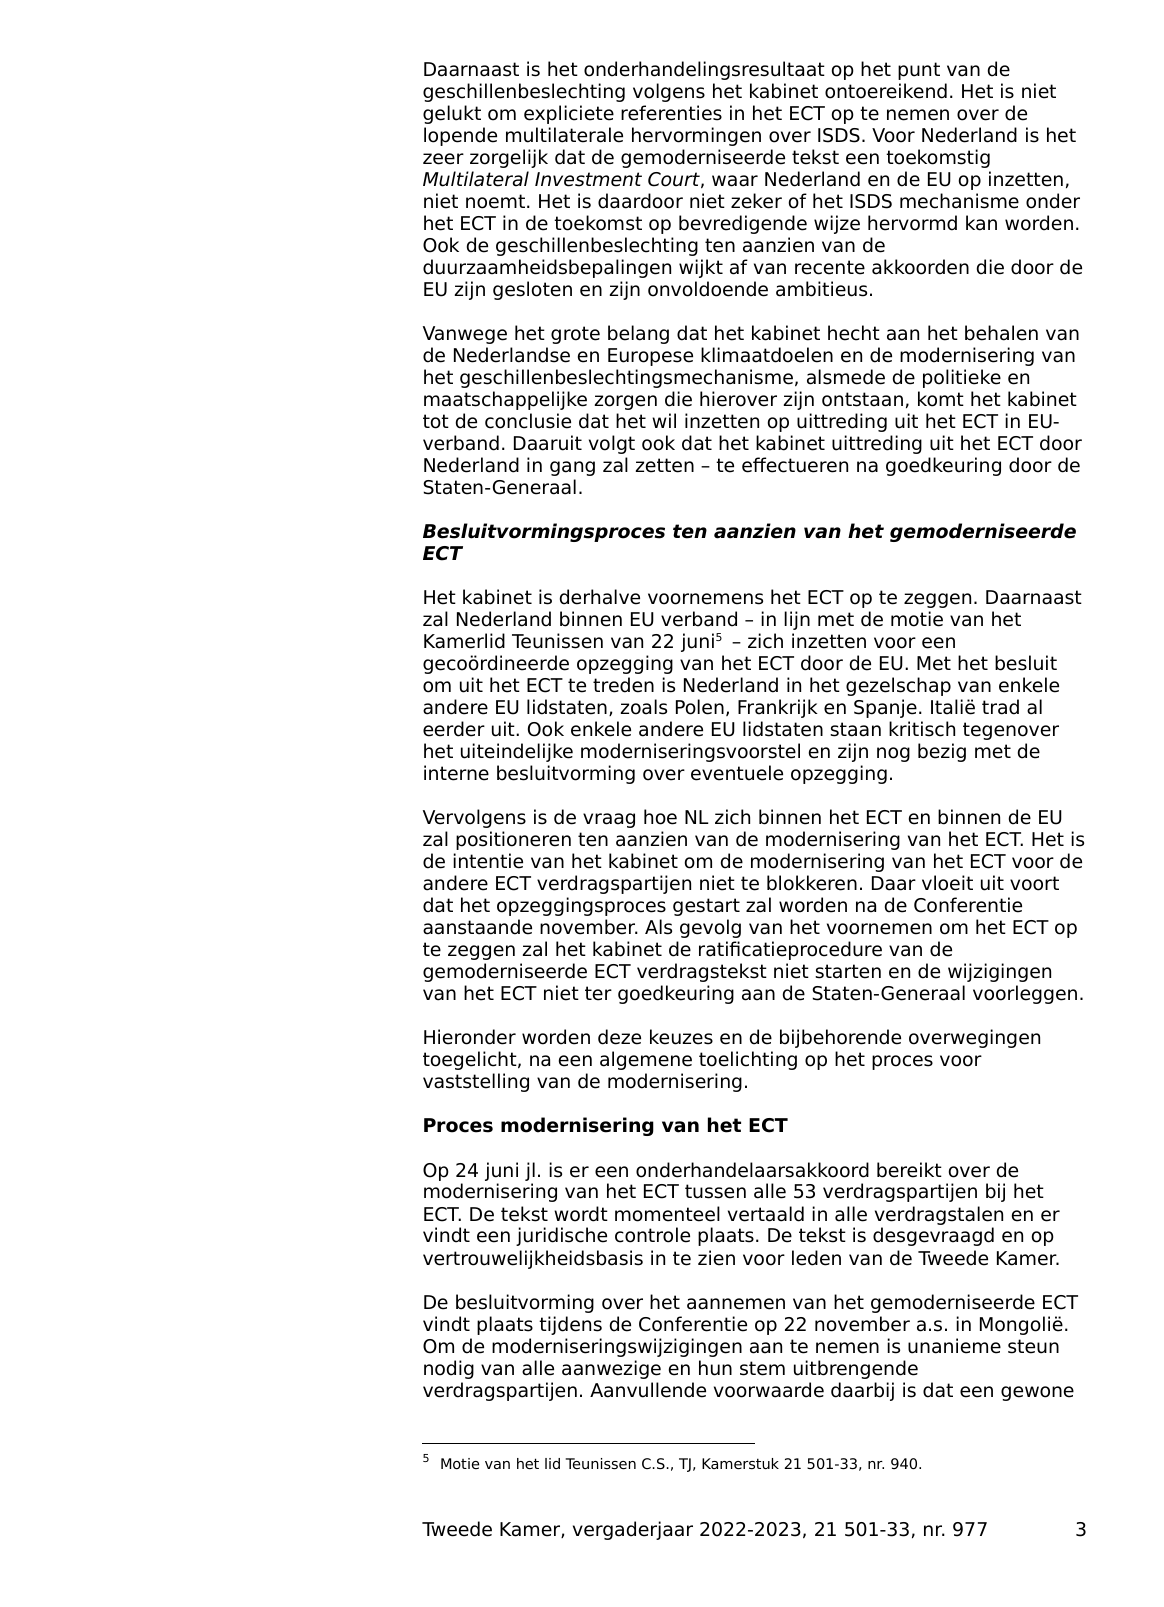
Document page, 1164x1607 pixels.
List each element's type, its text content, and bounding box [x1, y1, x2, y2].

text Motie van het lid Teunissen C.S., TJ, Kamerstuk 21 501-33, nr. 940. [422, 1452, 1087, 1474]
text Op 24 juni jl. is er een onderhandelaarsakkoord bereikt over de modernisering van het ECT tussen alle 53 verdragspartijen bij het ECT. De tekst wordt momenteel vertaald in alle verdragstalen en er vindt een juridische controle plaats. De tekst is desgevraagd en op vertrouwelijkheidsbasis in te zien voor leden van de Tweede Kamer. [422, 1159, 1087, 1269]
subtitle Besluitvormingsproces ten aanzien van het gemoderniseerde ECT [422, 521, 1087, 565]
subtitle Proces modernisering van het ECT [422, 1115, 1087, 1137]
text Het kabinet is derhalve voornemens het ECT op te zeggen. Daarnaast zal Nederland binnen EU verband – in lijn met de motie van het Kamerlid Teunissen van 22 juni – zich inzetten voor een gecoördineerde opzegging van het ECT door de EU. Met het besluit om uit het ECT te treden is Nederland in het gezelschap van enkele andere EU lidstaten, zoals Polen, Frankrijk en Spanje. Italië trad al eerder uit. Ook enkele andere EU lidstaten staan kritisch tegenover het uiteindelijke moderniseringsvoorstel en zijn nog bezig met de interne besluitvorming over eventuele opzegging. [422, 587, 1087, 785]
text De besluitvorming over het aannemen van het gemoderniseerde ECT vindt plaats tijdens de Conferentie op 22 november a.s. in Mongolië. Om de moderniseringswijzigingen aan te nemen is unanieme steun nodig van alle aanwezige en hun stem uitbrengende verdragspartijen. Aanvullende voorwaarde daarbij is dat een gewone [422, 1292, 1087, 1401]
text Hieronder worden deze keuzes en de bijbehorende overwegingen toegelicht, na een algemene toelichting op het proces voor vaststelling van de modernisering. [422, 1027, 1087, 1093]
text Daarnaast is het onderhandelingsresultaat op het punt van de geschillenbeslechting volgens het kabinet ontoereikend. Het is niet gelukt om expliciete referenties in het ECT op te nemen over de lopende multilaterale hervormingen over ISDS. Voor Nederland is het zeer zorgelijk dat de gemoderniseerde tekst een toekomstig Multilateral Investment Court, waar Nederland en de EU op inzetten, niet noemt. Het is daardoor niet zeker of het ISDS mechanisme onder het ECT in de toekomst op bevredigende wijze hervormd kan worden. Ook de geschillenbeslechting ten aanzien van de duurzaamheidsbepalingen wijkt af van recente akkoorden die door de EU zijn gesloten en zijn onvoldoende ambitieus. [422, 59, 1087, 301]
text Vervolgens is de vraag hoe NL zich binnen het ECT en binnen de EU zal positioneren ten aanzien van de modernisering van het ECT. Het is de intentie van het kabinet om de modernisering van het ECT voor de andere ECT verdragspartijen niet te blokkeren. Daar vloeit uit voort dat het opzeggingsproces gestart zal worden na de Conferentie aanstaande november. Als gevolg van het voornemen om het ECT op te zeggen zal het kabinet de ratificatieprocedure van de gemoderniseerde ECT verdragstekst niet starten en de wijzigingen van het ECT niet ter goedkeuring aan de Staten-Generaal voorleggen. [422, 807, 1087, 1005]
text Vanwege het grote belang dat het kabinet hecht aan het behalen van de Nederlandse en Europese klimaatdoelen en de modernisering van het geschillenbeslechtingsmechanisme, alsmede de politieke en maatschappelijke zorgen die hierover zijn ontstaan, komt het kabinet tot de conclusie dat het wil inzetten op uittreding uit het ECT in EU-verband. Daaruit volgt ook dat het kabinet uittreding uit het ECT door Nederland in gang zal zetten – te effectueren na goedkeuring door de Staten-Generaal. [422, 323, 1087, 499]
